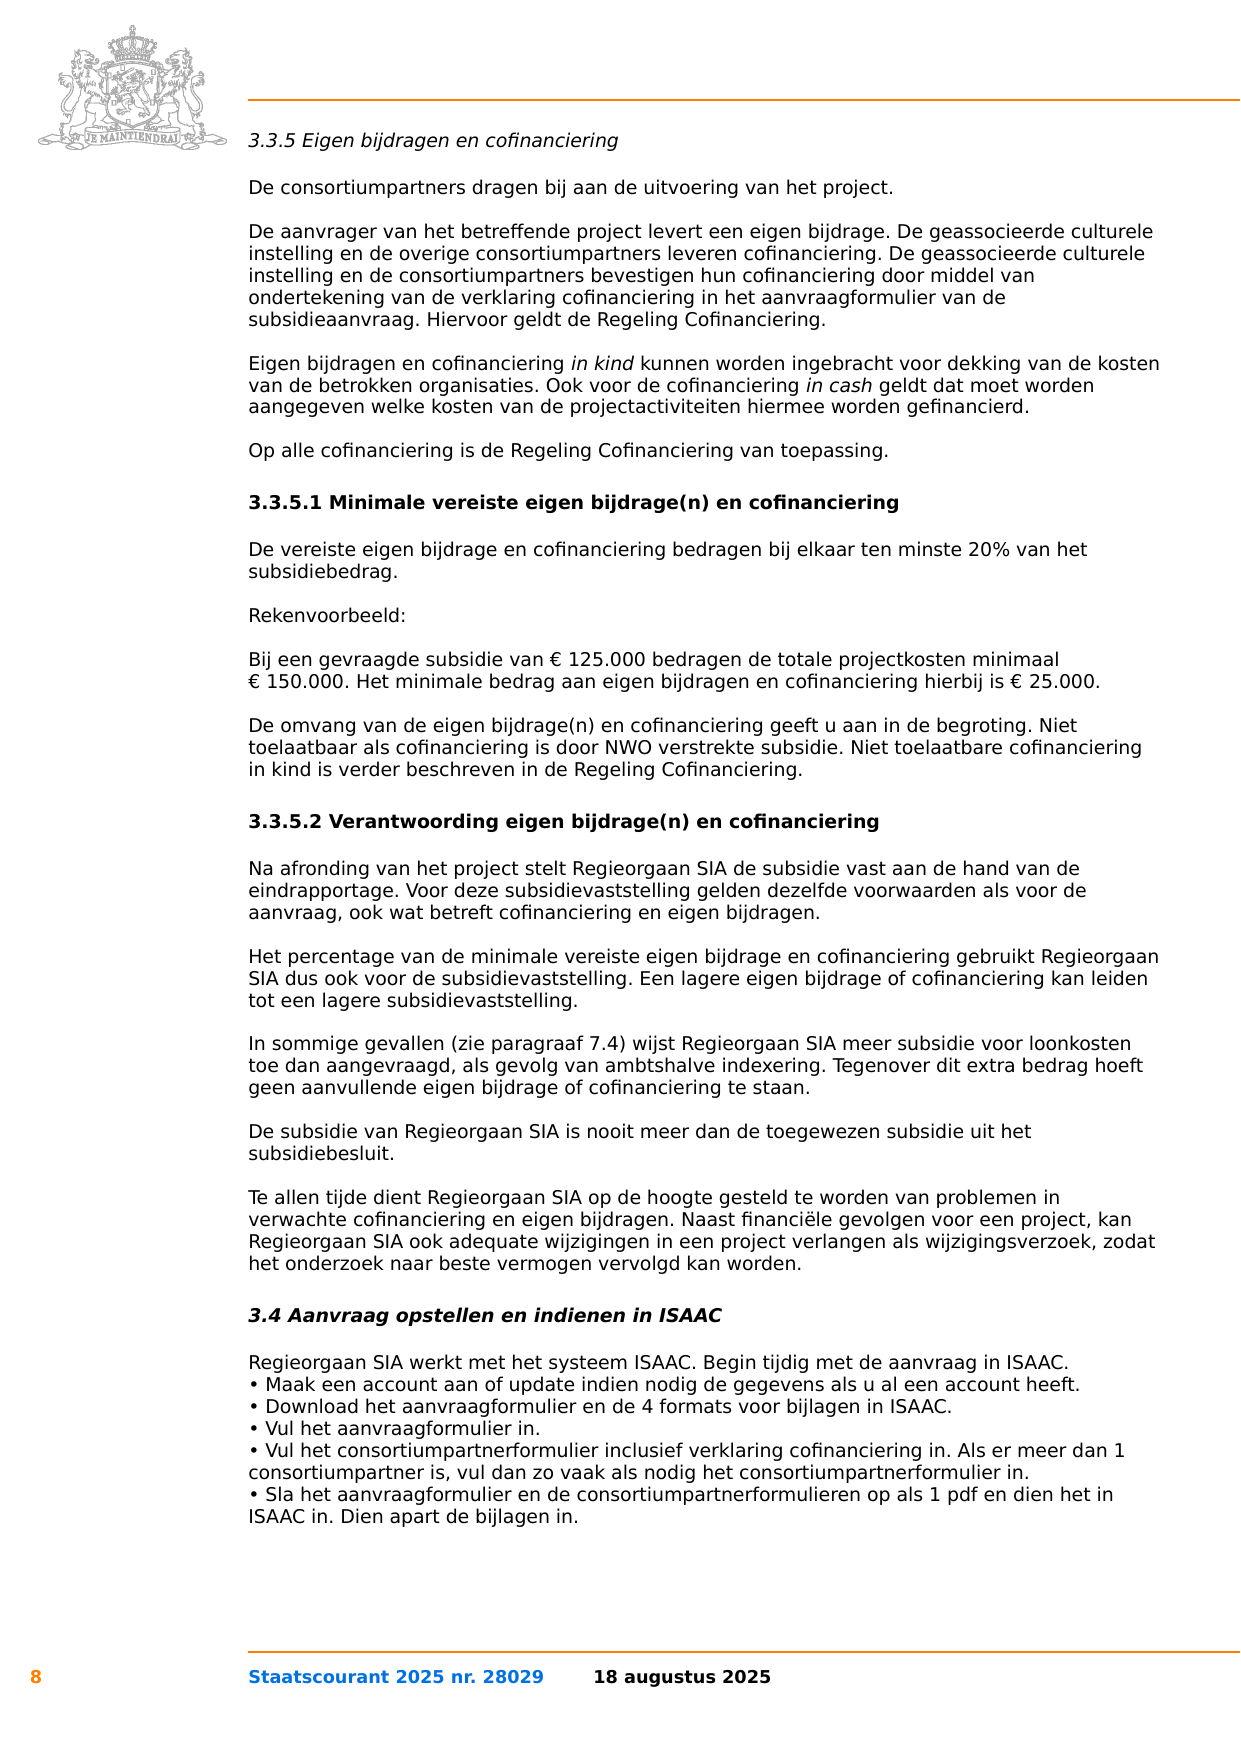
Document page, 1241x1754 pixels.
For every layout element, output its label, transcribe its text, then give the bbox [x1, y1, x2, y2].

text De subsidie van Regieorgaan SIA is nooit meer dan de toegewezen subsidie uit het subsidiebesluit. [248, 1121, 1163, 1165]
text Te allen tijde dient Regieorgaan SIA op de hoogte gesteld te worden van problemen in verwachte cofinanciering en eigen bijdragen. Naast financiële gevolgen voor een project, kan Regieorgaan SIA ook adequate wijzigingen in een project verlangen als wijzigingsverzoek, zodat het onderzoek naar beste vermogen vervolgd kan worden. [248, 1187, 1163, 1275]
text De vereiste eigen bijdrage en cofinanciering bedragen bij elkaar ten minste 20% van het subsidiebedrag. [248, 539, 1163, 583]
text Rekenvoorbeeld: [248, 605, 1163, 627]
text • Vul het consortiumpartnerformulier inclusief verklaring cofinanciering in. Als er meer dan 1 consortiumpartner is, vul dan zo vaak als nodig het consortiumpartnerformulier in. [248, 1440, 1163, 1484]
text • Sla het aanvraagformulier en de consortiumpartnerformulieren op als 1 pdf en dien het in ISAAC in. Dien apart de bijlagen in. [248, 1484, 1163, 1528]
text • Vul het aanvraagformulier in. [248, 1418, 1163, 1440]
text Na afronding van het project stelt Regieorgaan SIA de subsidie vast aan de hand van de eindrapportage. Voor deze subsidievaststelling gelden dezelfde voorwaarden als voor de aanvraag, ook wat betreft cofinanciering en eigen bijdragen. [248, 858, 1163, 924]
text De aanvrager van het betreffende project levert een eigen bijdrage. De geassocieerde culturele instelling en de overige consortiumpartners leveren cofinanciering. De geassocieerde culturele instelling en de consortiumpartners bevestigen hun cofinanciering door middel van ondertekening van de verklaring cofinanciering in het aanvraagformulier van de subsidieaanvraag. Hiervoor geldt de Regeling Cofinanciering. [248, 221, 1163, 331]
subtitle 3.3.5.2 Verantwoording eigen bijdrage(n) en cofinanciering [248, 811, 1163, 833]
subtitle 3.4 Aanvraag opstellen en indienen in ISAAC [248, 1305, 1163, 1327]
text Regieorgaan SIA werkt met het systeem ISAAC. Begin tijdig met de aanvraag in ISAAC. [248, 1352, 1163, 1374]
text Op alle cofinanciering is de Regeling Cofinanciering van toepassing. [248, 440, 1163, 462]
text Bij een gevraagde subsidie van € 125.000 bedragen de totale projectkosten minimaal € 150.000. Het minimale bedrag aan eigen bijdragen en cofinanciering hierbij is € 25.000. [248, 649, 1163, 693]
text De consortiumpartners dragen bij aan de uitvoering van het project. [248, 177, 1163, 199]
text Het percentage van de minimale vereiste eigen bijdrage en cofinanciering gebruikt Regieorgaan SIA dus ook voor de subsidievaststelling. Een lagere eigen bijdrage of cofinanciering kan leiden tot een lagere subsidievaststelling. [248, 946, 1163, 1011]
text De omvang van de eigen bijdrage(n) en cofinanciering geeft u aan in de begroting. Niet toelaatbaar als cofinanciering is door NWO verstrekte subsidie. Niet toelaatbare cofinanciering in kind is verder beschreven in de Regeling Cofinanciering. [248, 715, 1163, 781]
subtitle 3.3.5 Eigen bijdragen en cofinanciering [248, 130, 1163, 152]
text • Download het aanvraagformulier en de 4 formats voor bijlagen in ISAAC. [248, 1396, 1163, 1418]
text Eigen bijdragen en cofinanciering in kind kunnen worden ingebracht voor dekking van de kosten van de betrokken organisaties. Ook voor de cofinanciering in cash geldt dat moet worden aangegeven welke kosten van de projectactiviteiten hiermee worden gefinancierd. [248, 352, 1163, 418]
text In sommige gevallen (zie paragraaf 7.4) wijst Regieorgaan SIA meer subsidie voor loonkosten toe dan aangevraagd, als gevolg van ambtshalve indexering. Tegenover dit extra bedrag hoeft geen aanvullende eigen bijdrage of cofinanciering te staan. [248, 1033, 1163, 1099]
subtitle 3.3.5.1 Minimale vereiste eigen bijdrage(n) en cofinanciering [248, 492, 1163, 514]
text • Maak een account aan of update indien nodig de gegevens als u al een account heeft. [248, 1374, 1163, 1396]
picture [38, 25, 227, 150]
